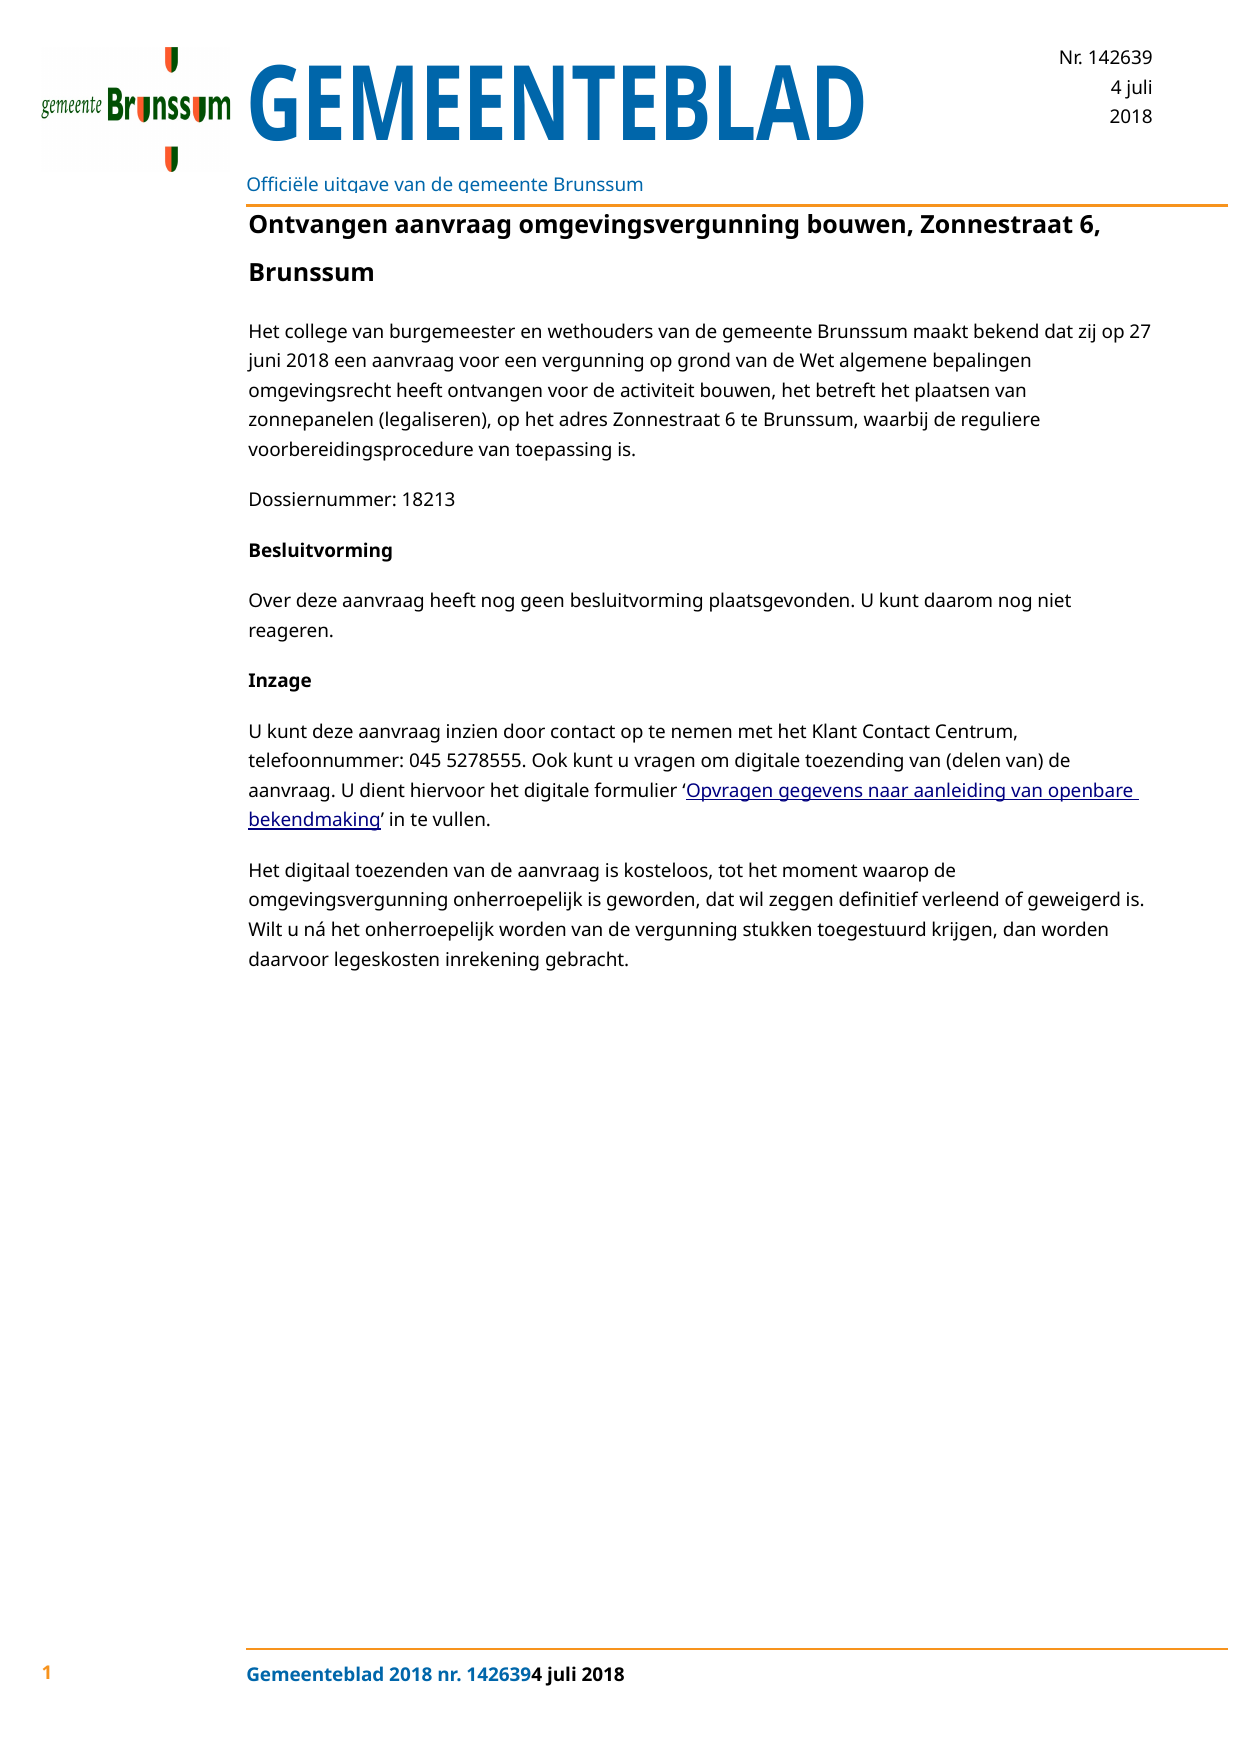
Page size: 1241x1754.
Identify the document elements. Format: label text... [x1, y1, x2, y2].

text Dossiernummer: 18213 [248, 487, 1152, 512]
text Het digitaal toezenden van de aanvraag is kosteloos, tot het moment waarop de omgevingsvergunning onherroepelijk is geworden, dat wil zeggen definitief verleend of geweigerd is. Wilt u ná het onherroepelijk worden van de vergunning stukken toegestuurd krijgen, dan worden daarvoor legeskosten inrekening gebracht. [248, 857, 1152, 972]
text Inzage [248, 667, 1152, 693]
text Het college van burgemeester en wethouders van de gemeente Brunssum maakt bekend dat zij op 27 juni 2018 een aanvraag voor een vergunning op grond van de Wet algemene bepalingen omgevingsrecht heeft ontvangen voor de activiteit bouwen, het betreft het plaatsen van zonnepanelen (legaliseren), op het adres Zonnestraat 6 te Brunssum, waarbij de reguliere voorbereidingsprocedure van toepassing is. [248, 318, 1152, 462]
text Ontvangen aanvraag omgevingsvergunning bouwen, Zonnestraat 6, Brunssum [248, 207, 1152, 288]
text U kunt deze aanvraag inzien door contact op te nemen met het Klant Contact Centrum, telefoonnummer: 045 5278555. Ook kunt u vragen om digitale toezending van (delen van) de aanvraag. U dient hiervoor het digitale formulier ‘Opvragen gegevens naar aanleiding van openbare bekendmaking’ in te vullen. [248, 718, 1152, 832]
text Over deze aanvraag heeft nog geen besluitvorming plaatsgevonden. U kunt daarom nog niet reageren. [248, 587, 1152, 643]
text Besluitvorming [248, 537, 1152, 563]
picture [41, 47, 231, 172]
